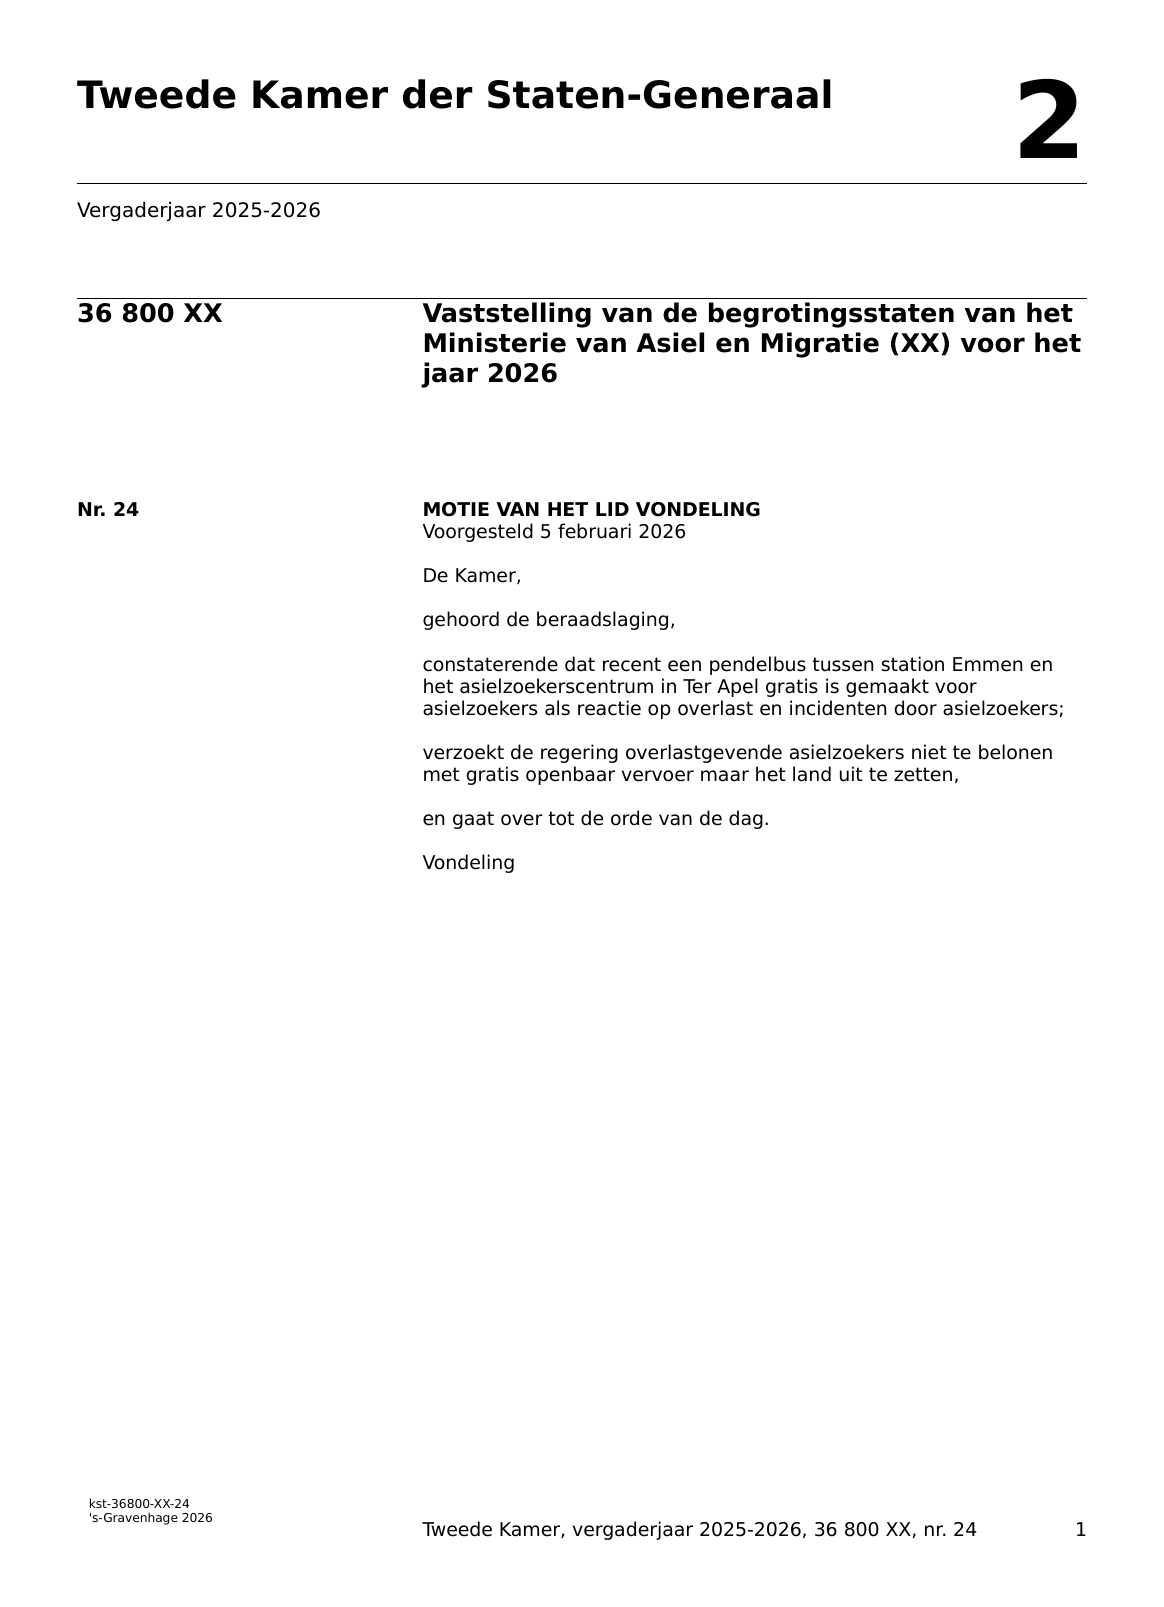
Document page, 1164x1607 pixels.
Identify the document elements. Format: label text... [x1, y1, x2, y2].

subtitle Nr. 24 MOTIE VAN HET LID VONDELING [77, 499, 1087, 521]
text verzoekt de regering overlastgevende asielzoekers niet te belonen met gratis openbaar vervoer maar het land uit te zetten, [422, 742, 1087, 786]
table_cell Vergaderjaar 2025-2026 [77, 184, 1087, 298]
table_header Tweede Kamer der Staten-Generaal [77, 59, 886, 183]
text en gaat over tot de orde van de dag. [422, 808, 1087, 830]
text De Kamer, [422, 565, 1087, 587]
text kst-36800-XX-24 [88, 1497, 323, 1511]
text Voorgesteld 5 februari 2026 [422, 521, 1087, 543]
text 's-Gravenhage 2026 [88, 1511, 323, 1525]
text gehoord de beraadslaging, [422, 609, 1087, 631]
table_header 2 [886, 59, 1087, 183]
subtitle 36 800 XX Vaststelling van de begrotingsstaten van het Ministerie van Asiel en Migratie (XX) voor het jaar 2026 [77, 299, 1087, 388]
text constaterende dat recent een pendelbus tussen station Emmen en het asielzoekerscentrum in Ter Apel gratis is gemaakt voor asielzoekers als reactie op overlast en incidenten door asielzoekers; [422, 653, 1087, 719]
text Vondeling [422, 852, 1087, 874]
